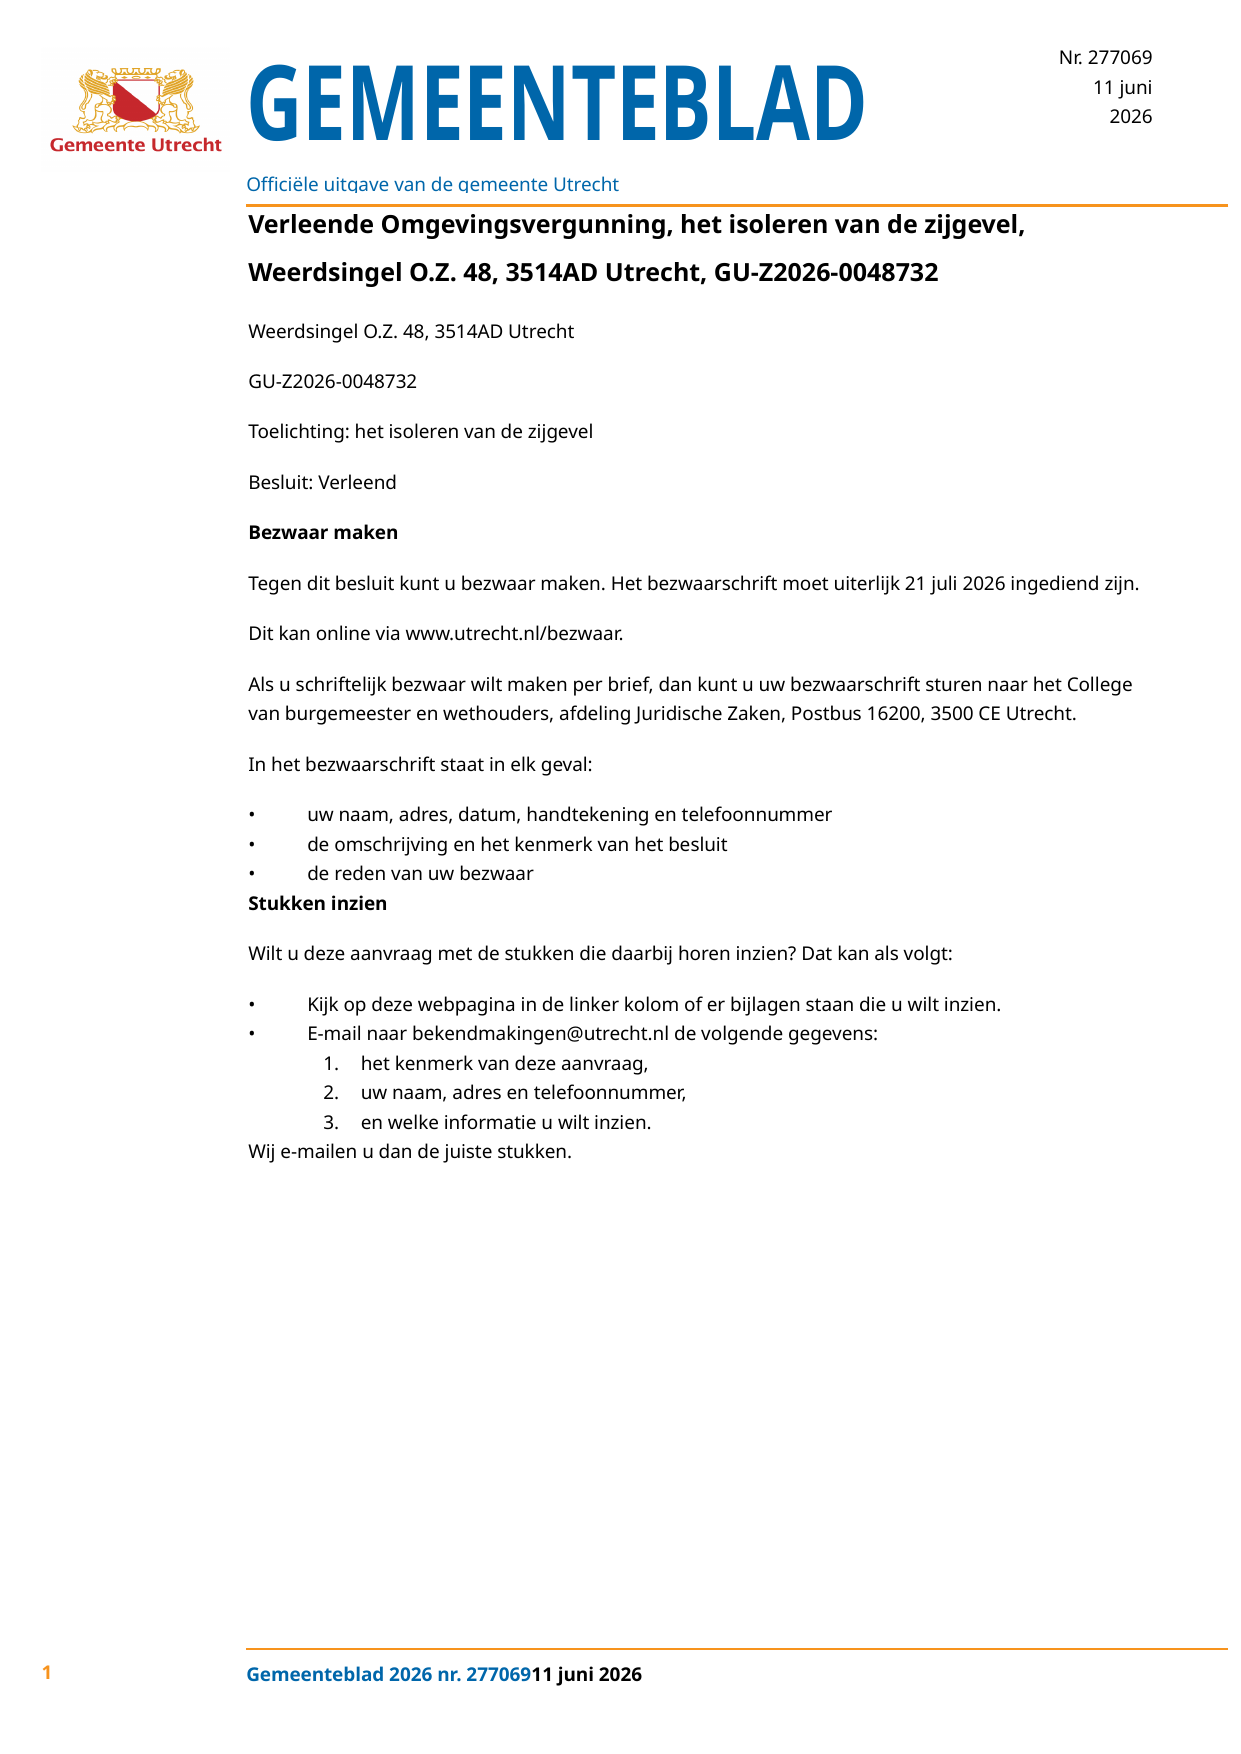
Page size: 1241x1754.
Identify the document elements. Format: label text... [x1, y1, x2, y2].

text Als u schriftelijk bezwaar wilt maken per brief, dan kunt u uw bezwaarschrift sturen naar het College van burgemeester en wethouders, afdeling Juridische Zaken, Postbus 16200, 3500 CE Utrecht. [248, 671, 1152, 726]
text Wij e-mailen u dan de juiste stukken. [248, 1139, 1152, 1164]
list uw naam, adres en telefoonnummer, [323, 1079, 1152, 1105]
text Tegen dit besluit kunt u bezwaar maken. Het bezwaarschrift moet uiterlijk 21 juli 2026 ingediend zijn. [248, 570, 1152, 596]
text Weerdsingel O.Z. 48, 3514AD Utrecht [248, 318, 1152, 344]
text Bezwaar maken [248, 519, 1152, 545]
list het kenmerk van deze aanvraag, [323, 1050, 1152, 1076]
text In het bezwaarschrift staat in elk geval: [248, 751, 1152, 777]
list de omschrijving en het kenmerk van het besluit [248, 831, 1152, 857]
picture [41, 47, 231, 172]
text Toelichting: het isoleren van de zijgevel [248, 419, 1152, 444]
text GU-Z2026-0048732 [248, 368, 1152, 394]
list de reden van uw bezwaar [248, 860, 1152, 886]
text Wilt u deze aanvraag met de stukken die daarbij horen inzien? Dat kan als volgt: [248, 940, 1152, 966]
list uw naam, adres, datum, handtekening en telefoonnummer [248, 801, 1152, 827]
text Verleende Omgevingsvergunning, het isoleren van de zijgevel, Weerdsingel O.Z. 48, 3514AD Utrecht, GU-Z2026-0048732 [248, 207, 1152, 288]
list Kijk op deze webpagina in de linker kolom of er bijlagen staan die u wilt inzien. [248, 991, 1152, 1017]
text Dit kan online via www.utrecht.nl/bezwaar. [248, 620, 1152, 646]
text Besluit: Verleend [248, 469, 1152, 495]
list E-mail naar bekendmakingen@utrecht.nl de volgende gegevens: [248, 1020, 1152, 1046]
list en welke informatie u wilt inzien. [323, 1109, 1152, 1135]
text Stukken inzien [248, 890, 1152, 916]
